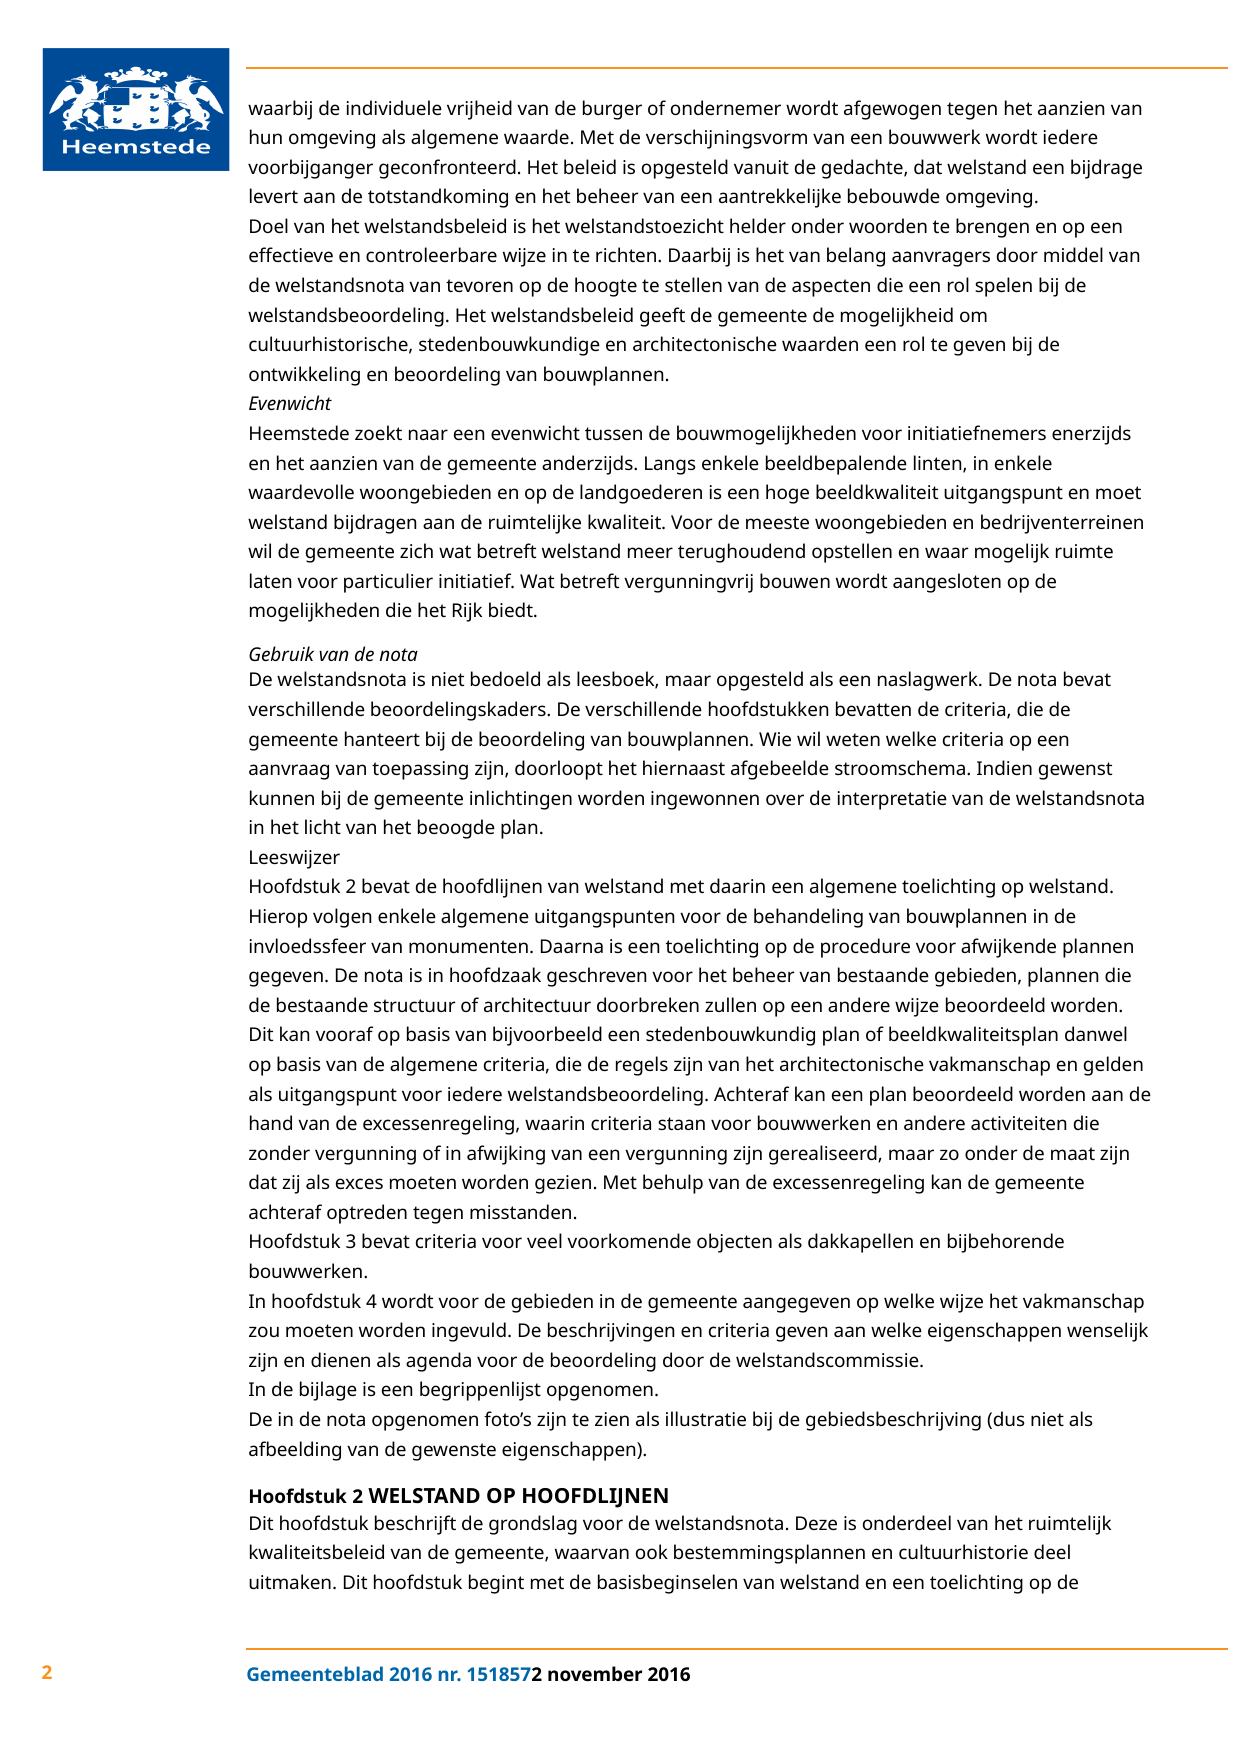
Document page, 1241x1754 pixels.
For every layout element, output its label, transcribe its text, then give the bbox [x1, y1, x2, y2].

text Leeswijzer [248, 844, 1152, 870]
text Hoofdstuk 2 WELSTAND OP HOOFDLIJNEN [248, 1481, 1152, 1510]
text Hoofdstuk 2 bevat de hoofdlijnen van welstand met daarin een algemene toelichting op welstand. Hierop volgen enkele algemene uitgangspunten voor de behandeling van bouwplannen in de invloedssfeer van monumenten. Daarna is een toelichting op de procedure voor afwijkende plannen gegeven. De nota is in hoofdzaak geschreven voor het beheer van bestaande gebieden, plannen die de bestaande structuur of architectuur doorbreken zullen op een andere wijze beoordeeld worden. Dit kan vooraf op basis van bijvoorbeeld een stedenbouwkundig plan of beeldkwaliteitsplan danwel op basis van de algemene criteria, die de regels zijn van het architectonische vakmanschap en gelden als uitgangspunt voor iedere welstandsbeoordeling. Achteraf kan een plan beoordeeld worden aan de hand van de excessenregeling, waarin criteria staan voor bouwwerken en andere activiteiten die zonder vergunning of in afwijking van een vergunning zijn gerealiseerd, maar zo onder de maat zijn dat zij als exces moeten worden gezien. Met behulp van de excessenregeling kan de gemeente achteraf optreden tegen misstanden. [248, 874, 1152, 1225]
text Doel van het welstandsbeleid is het welstandstoezicht helder onder woorden te brengen en op een effectieve en controleerbare wijze in te richten. Daarbij is het van belang aanvragers door middel van de welstandsnota van tevoren op de hoogte te stellen van de aspecten die een rol spelen bij de welstandsbeoordeling. Het welstandsbeleid geeft de gemeente de mogelijkheid om cultuurhistorische, stedenbouwkundige en architectonische waarden een rol te geven bij de ontwikkeling en beoordeling van bouwplannen. [248, 213, 1152, 387]
text In hoofdstuk 4 wordt voor de gebieden in de gemeente aangegeven op welke wijze het vakmanschap zou moeten worden ingevuld. De beschrijvingen en criteria geven aan welke eigenschappen wenselijk zijn en dienen als agenda voor de beoordeling door de welstandscommissie. [248, 1288, 1152, 1373]
text In de bijlage is een begrippenlijst opgenomen. [248, 1377, 1152, 1402]
text waarbij de individuele vrijheid van de burger of ondernemer wordt afgewogen tegen het aanzien van hun omgeving als algemene waarde. Met de verschijningsvorm van een bouwwerk wordt iedere voorbijganger geconfronteerd. Het beleid is opgesteld vanuit de gedachte, dat welstand een bijdrage levert aan de totstandkoming en het beheer van een aantrekkelijke bebouwde omgeving. [248, 95, 1152, 209]
text Gebruik van de nota [248, 641, 1152, 667]
text Dit hoofdstuk beschrijft de grondslag voor de welstandsnota. Deze is onderdeel van het ruimtelijk kwaliteitsbeleid van de gemeente, waarvan ook bestemmingsplannen en cultuurhistorie deel uitmaken. Dit hoofdstuk begint met de basisbeginselen van welstand en een toelichting op de [248, 1510, 1152, 1595]
picture [41, 47, 231, 172]
text Hoofdstuk 3 bevat criteria voor veel voorkomende objecten als dakkapellen en bijbehorende bouwwerken. [248, 1229, 1152, 1284]
text De welstandsnota is niet bedoeld als leesboek, maar opgesteld als een naslagwerk. De nota bevat verschillende beoordelingskaders. De verschillende hoofdstukken bevatten de criteria, die de gemeente hanteert bij de beoordeling van bouwplannen. Wie wil weten welke criteria op een aanvraag van toepassing zijn, doorloopt het hiernaast afgebeelde stroomschema. Indien gewenst kunnen bij de gemeente inlichtingen worden ingewonnen over de interpretatie van de welstandsnota in het licht van het beoogde plan. [248, 667, 1152, 840]
text De in de nota opgenomen foto’s zijn te zien als illustratie bij de gebiedsbeschrijving (dus niet als afbeelding van de gewenste eigenschappen). [248, 1406, 1152, 1461]
text Evenwicht [248, 391, 1152, 416]
text Heemstede zoekt naar een evenwicht tussen de bouwmogelijkheden voor initiatiefnemers enerzijds en het aanzien van de gemeente anderzijds. Langs enkele beeldbepalende linten, in enkele waardevolle woongebieden en op de landgoederen is een hoge beeldkwaliteit uitgangspunt en moet welstand bijdragen aan de ruimtelijke kwaliteit. Voor de meeste woongebieden en bedrijventerreinen wil de gemeente zich wat betreft welstand meer terughoudend opstellen en waar mogelijk ruimte laten voor particulier initiatief. Wat betreft vergunningvrij bouwen wordt aangesloten op de mogelijkheden die het Rijk biedt. [248, 420, 1152, 623]
